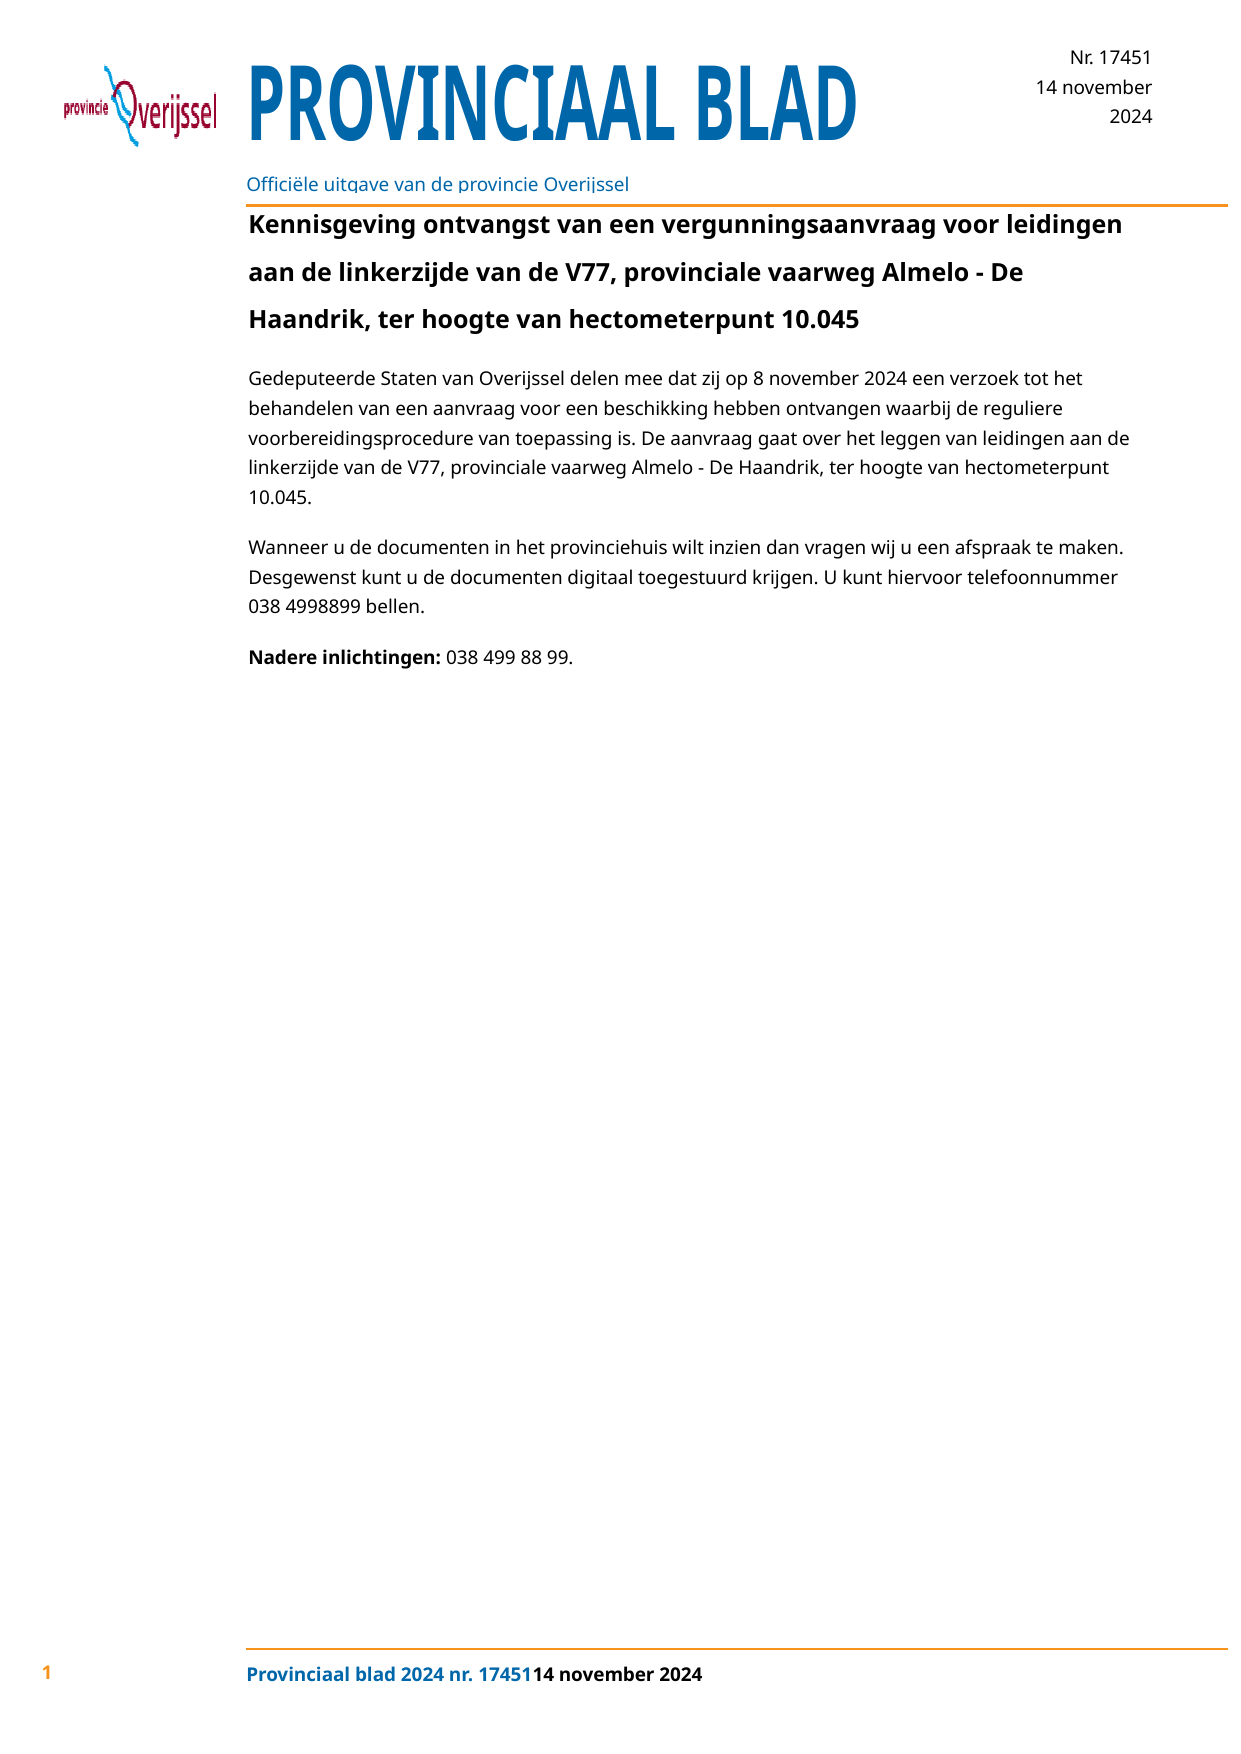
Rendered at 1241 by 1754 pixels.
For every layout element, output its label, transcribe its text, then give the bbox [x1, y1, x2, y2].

text Nadere inlichtingen: 038 499 88 99. [248, 644, 1152, 669]
text Kennisgeving ontvangst van een vergunningsaanvraag voor leidingen aan de linkerzijde van de V77, provinciale vaarweg Almelo - De Haandrik, ter hoogte van hectometerpunt 10.045 [248, 207, 1152, 336]
text Gedeputeerde Staten van Overijssel delen mee dat zij op 8 november 2024 een verzoek tot het behandelen van een aanvraag voor een beschikking hebben ontvangen waarbij de reguliere voorbereidingsprocedure van toepassing is. De aanvraag gaat over het leggen van leidingen aan de linkerzijde van de V77, provinciale vaarweg Almelo - De Haandrik, ter hoogte van hectometerpunt 10.045. [248, 366, 1152, 509]
picture [41, 47, 231, 172]
text Wanneer u de documenten in het provinciehuis wilt inzien dan vragen wij u een afspraak te maken. Desgewenst kunt u de documenten digitaal toegestuurd krijgen. U kunt hiervoor telefoonnummer 038 4998899 bellen. [248, 534, 1152, 619]
